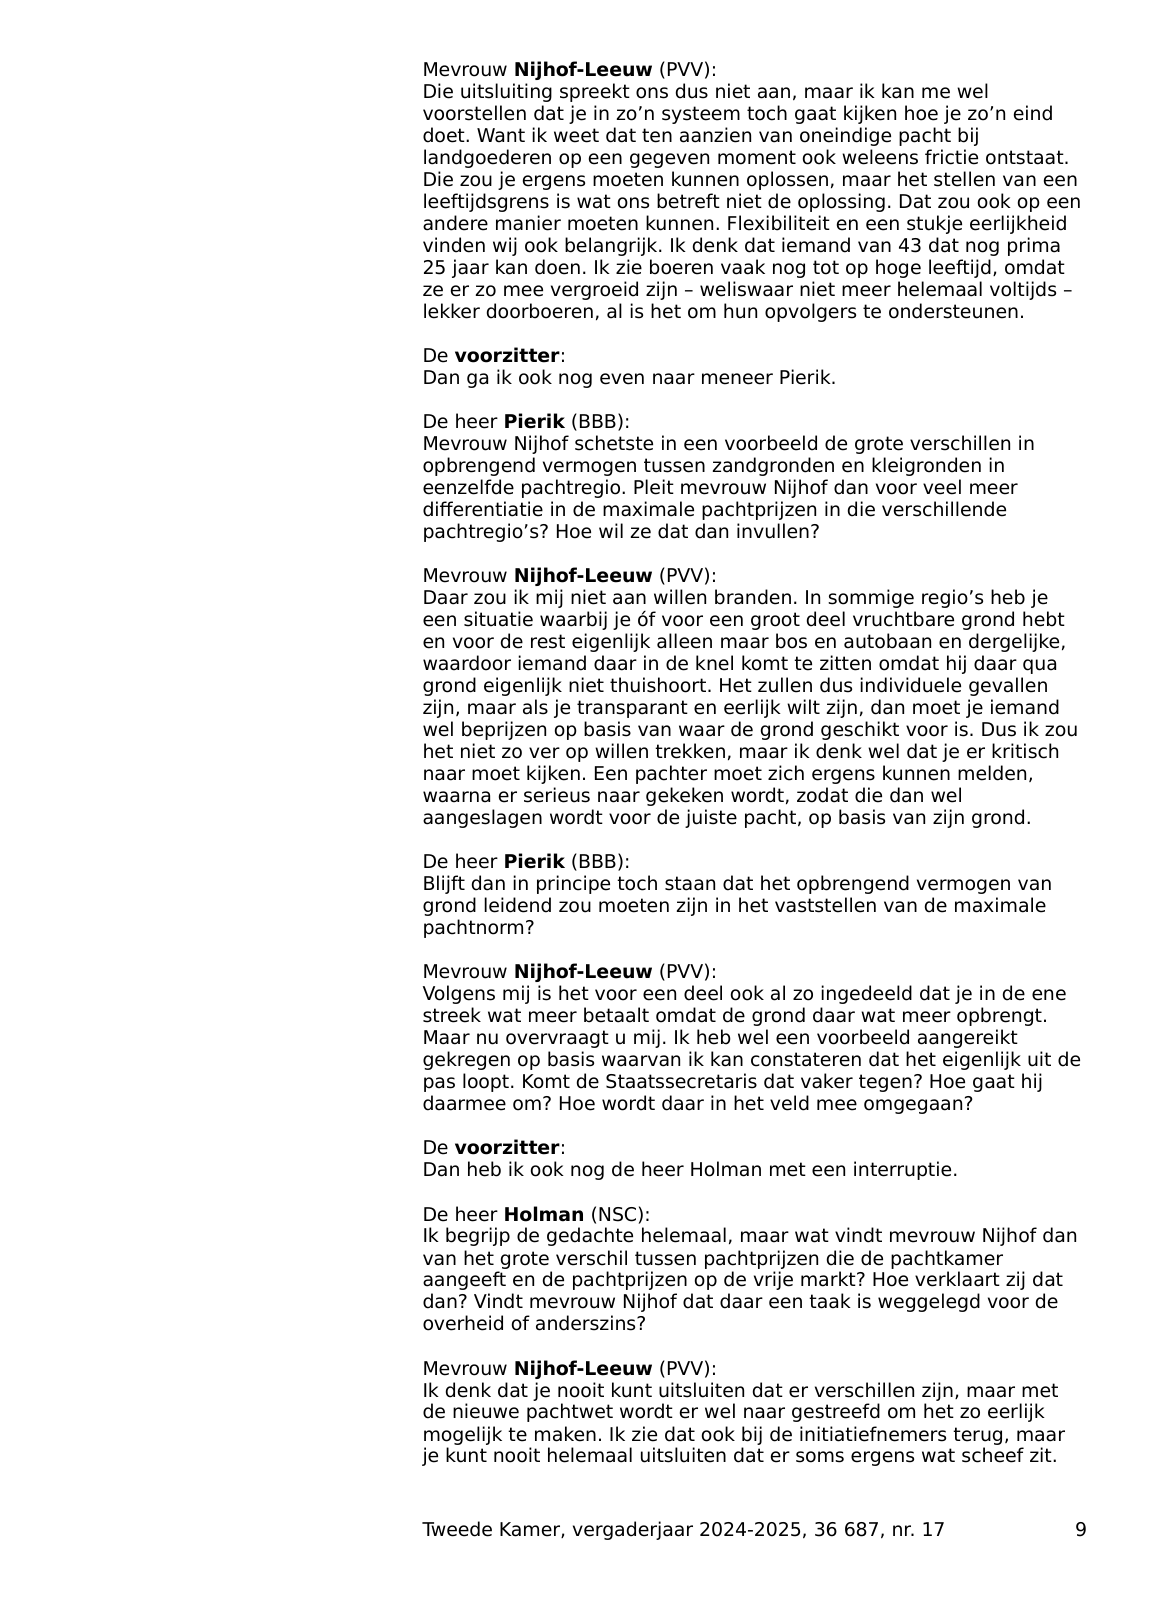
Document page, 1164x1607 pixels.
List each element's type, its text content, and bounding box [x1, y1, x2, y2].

text Mevrouw Nijhof-Leeuw (PVV): [422, 1357, 1087, 1379]
text De voorzitter: [422, 345, 1087, 367]
text Ik denk dat je nooit kunt uitsluiten dat er verschillen zijn, maar met de nieuwe pachtwet wordt er wel naar gestreefd om het zo eerlijk mogelijk te maken. Ik zie dat ook bij de initiatiefnemers terug, maar je kunt nooit helemaal uitsluiten dat er soms ergens wat scheef zit. [422, 1379, 1087, 1467]
text Ik begrijp de gedachte helemaal, maar wat vindt mevrouw Nijhof dan van het grote verschil tussen pachtprijzen die de pachtkamer aangeeft en de pachtprijzen op de vrije markt? Hoe verklaart zij dat dan? Vindt mevrouw Nijhof dat daar een taak is weggelegd voor de overheid of anderszins? [422, 1225, 1087, 1335]
text De heer Holman (NSC): [422, 1203, 1087, 1225]
text Mevrouw Nijhof schetste in een voorbeeld de grote verschillen in opbrengend vermogen tussen zandgronden en kleigronden in eenzelfde pachtregio. Pleit mevrouw Nijhof dan voor veel meer differentiatie in de maximale pachtprijzen in die verschillende pachtregio’s? Hoe wil ze dat dan invullen? [422, 433, 1087, 543]
text Die uitsluiting spreekt ons dus niet aan, maar ik kan me wel voorstellen dat je in zo’n systeem toch gaat kijken hoe je zo’n eind doet. Want ik weet dat ten aanzien van oneindige pacht bij landgoederen op een gegeven moment ook weleens frictie ontstaat. Die zou je ergens moeten kunnen oplossen, maar het stellen van een leeftijdsgrens is wat ons betreft niet de oplossing. Dat zou ook op een andere manier moeten kunnen. Flexibiliteit en een stukje eerlijkheid vinden wij ook belangrijk. Ik denk dat iemand van 43 dat nog prima 25 jaar kan doen. Ik zie boeren vaak nog tot op hoge leeftijd, omdat ze er zo mee vergroeid zijn – weliswaar niet meer helemaal voltijds – lekker doorboeren, al is het om hun opvolgers te ondersteunen. [422, 81, 1087, 323]
text Dan ga ik ook nog even naar meneer Pierik. [422, 367, 1087, 389]
text Mevrouw Nijhof-Leeuw (PVV): [422, 961, 1087, 983]
text De heer Pierik (BBB): [422, 411, 1087, 433]
text Blijft dan in principe toch staan dat het opbrengend vermogen van grond leidend zou moeten zijn in het vaststellen van de maximale pachtnorm? [422, 873, 1087, 939]
text Dan heb ik ook nog de heer Holman met een interruptie. [422, 1159, 1087, 1181]
text De voorzitter: [422, 1137, 1087, 1159]
text Mevrouw Nijhof-Leeuw (PVV): [422, 59, 1087, 81]
text Volgens mij is het voor een deel ook al zo ingedeeld dat je in de ene streek wat meer betaalt omdat de grond daar wat meer opbrengt. Maar nu overvraagt u mij. Ik heb wel een voorbeeld aangereikt gekregen op basis waarvan ik kan constateren dat het eigenlijk uit de pas loopt. Komt de Staatssecretaris dat vaker tegen? Hoe gaat hij daarmee om? Hoe wordt daar in het veld mee omgegaan? [422, 983, 1087, 1115]
text Mevrouw Nijhof-Leeuw (PVV): [422, 565, 1087, 587]
text Daar zou ik mij niet aan willen branden. In sommige regio’s heb je een situatie waarbij je óf voor een groot deel vruchtbare grond hebt en voor de rest eigenlijk alleen maar bos en autobaan en dergelijke, waardoor iemand daar in de knel komt te zitten omdat hij daar qua grond eigenlijk niet thuishoort. Het zullen dus individuele gevallen zijn, maar als je transparant en eerlijk wilt zijn, dan moet je iemand wel beprijzen op basis van waar de grond geschikt voor is. Dus ik zou het niet zo ver op willen trekken, maar ik denk wel dat je er kritisch naar moet kijken. Een pachter moet zich ergens kunnen melden, waarna er serieus naar gekeken wordt, zodat die dan wel aangeslagen wordt voor de juiste pacht, op basis van zijn grond. [422, 587, 1087, 829]
text De heer Pierik (BBB): [422, 851, 1087, 873]
